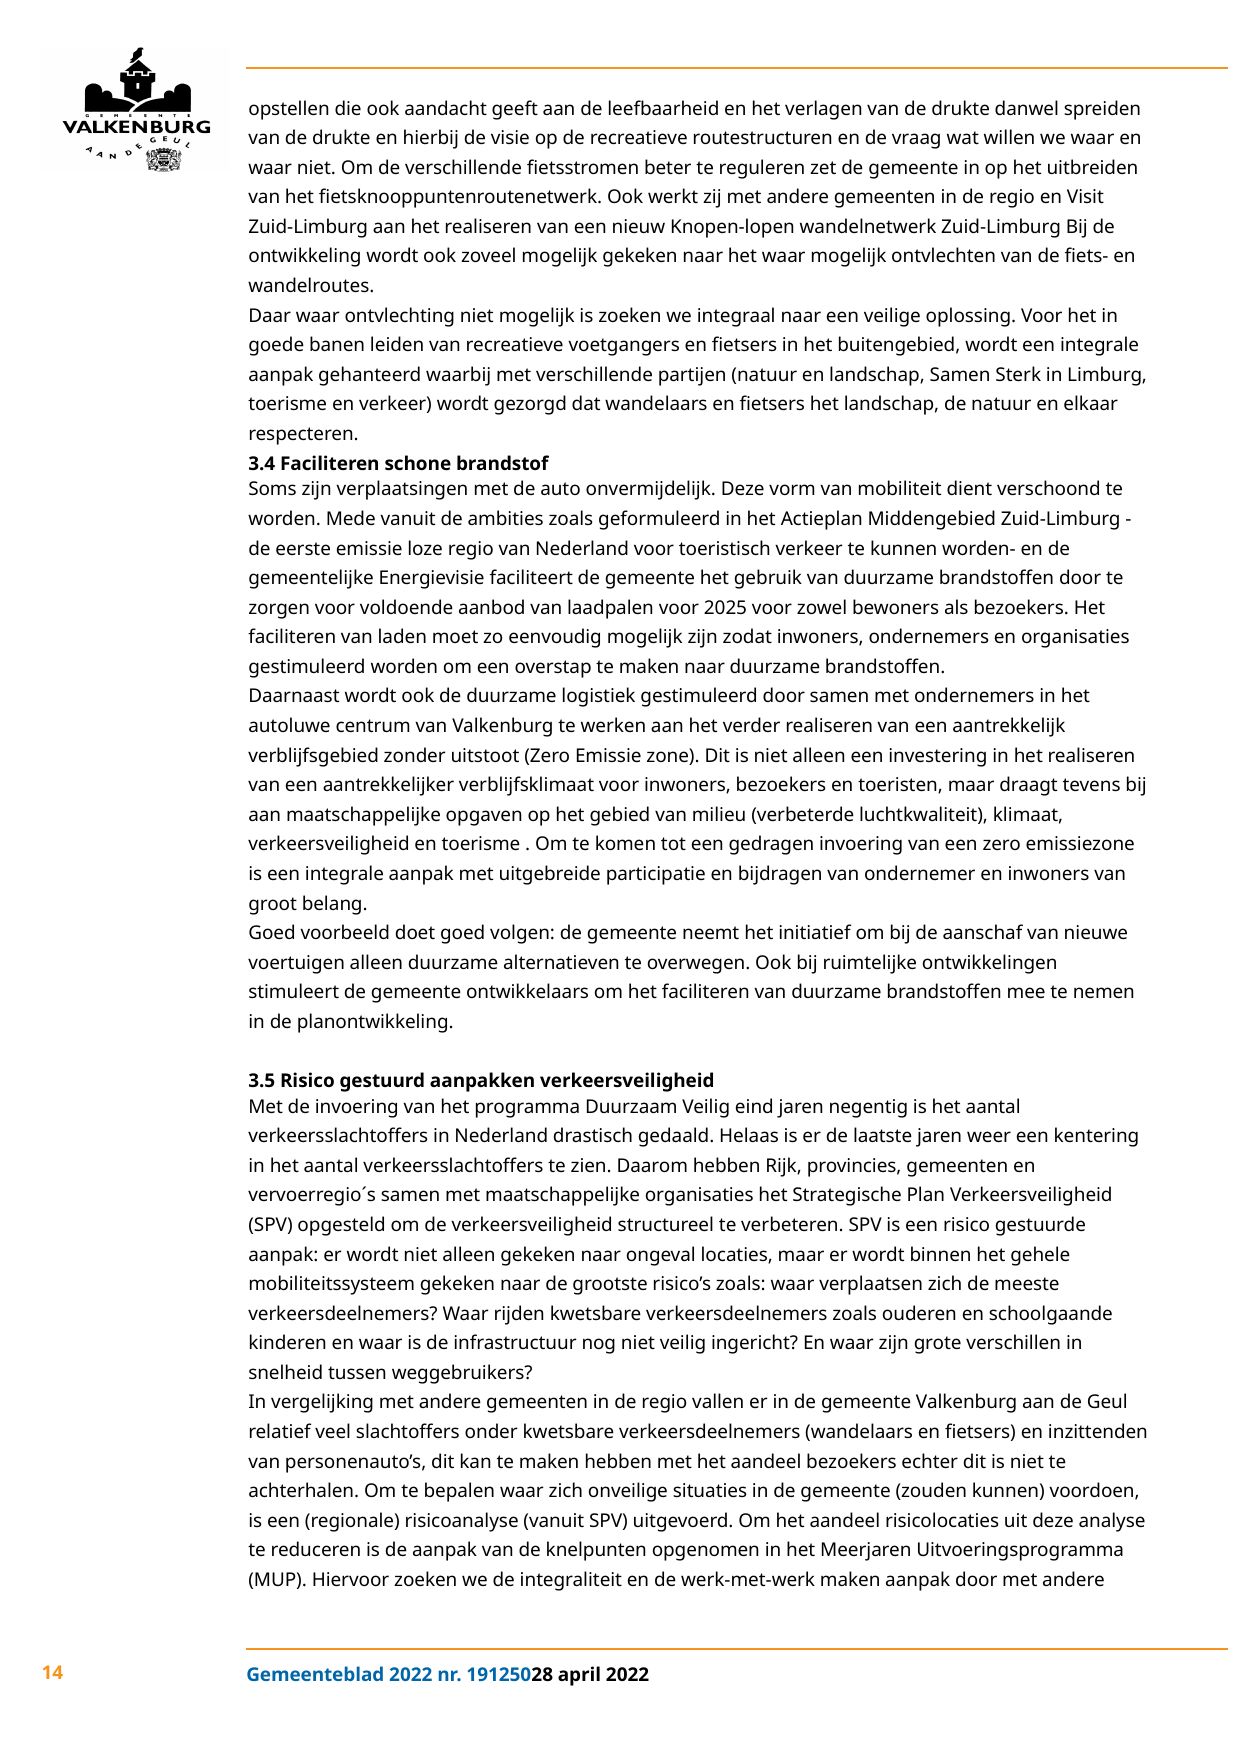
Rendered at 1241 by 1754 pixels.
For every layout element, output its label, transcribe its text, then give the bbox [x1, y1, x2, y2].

text In vergelijking met andere gemeenten in de regio vallen er in de gemeente Valkenburg aan de Geul relatief veel slachtoffers onder kwetsbare verkeersdeelnemers (wandelaars en fietsers) en inzittenden van personenauto’s, dit kan te maken hebben met het aandeel bezoekers echter dit is niet te achterhalen. Om te bepalen waar zich onveilige situaties in de gemeente (zouden kunnen) voordoen, is een (regionale) risicoanalyse (vanuit SPV) uitgevoerd. Om het aandeel risicolocaties uit deze analyse te reduceren is de aanpak van de knelpunten opgenomen in het Meerjaren Uitvoeringsprogramma (MUP). Hiervoor zoeken we de integraliteit en de werk-met-werk maken aanpak door met andere [248, 1389, 1152, 1592]
picture [41, 47, 231, 172]
text Daarnaast wordt ook de duurzame logistiek gestimuleerd door samen met ondernemers in het autoluwe centrum van Valkenburg te werken aan het verder realiseren van een aantrekkelijk verblijfsgebied zonder uitstoot (Zero Emissie zone). Dit is niet alleen een investering in het realiseren van een aantrekkelijker verblijfsklimaat voor inwoners, bezoekers en toeristen, maar draagt tevens bij aan maatschappelijke opgaven op het gebied van milieu (verbeterde luchtkwaliteit), klimaat, verkeersveiligheid en toerisme . Om te komen tot een gedragen invoering van een zero emissiezone is een integrale aanpak met uitgebreide participatie en bijdragen van ondernemer en inwoners van groot belang. [248, 683, 1152, 915]
text Soms zijn verplaatsingen met de auto onvermijdelijk. Deze vorm van mobiliteit dient verschoond te worden. Mede vanuit de ambities zoals geformuleerd in het Actieplan Middengebied Zuid-Limburg - de eerste emissie loze regio van Nederland voor toeristisch verkeer te kunnen worden- en de gemeentelijke Energievisie faciliteert de gemeente het gebruik van duurzame brandstoffen door te zorgen voor voldoende aanbod van laadpalen voor 2025 voor zowel bewoners als bezoekers. Het faciliteren van laden moet zo eenvoudig mogelijk zijn zodat inwoners, ondernemers en organisaties gestimuleerd worden om een overstap te maken naar duurzame brandstoffen. [248, 476, 1152, 679]
text Met de invoering van het programma Duurzaam Veilig eind jaren negentig is het aantal verkeersslachtoffers in Nederland drastisch gedaald. Helaas is er de laatste jaren weer een kentering in het aantal verkeersslachtoffers te zien. Daarom hebben Rijk, provincies, gemeenten en vervoerregio´s samen met maatschappelijke organisaties het Strategische Plan Verkeersveiligheid (SPV) opgesteld om de verkeersveiligheid structureel te verbeteren. SPV is een risico gestuurde aanpak: er wordt niet alleen gekeken naar ongeval locaties, maar er wordt binnen het gehele mobiliteitssysteem gekeken naar de grootste risico’s zoals: waar verplaatsen zich de meeste verkeersdeelnemers? Waar rijden kwetsbare verkeersdeelnemers zoals ouderen en schoolgaande kinderen en waar is de infrastructuur nog niet veilig ingericht? En waar zijn grote verschillen in snelheid tussen weggebruikers? [248, 1093, 1152, 1385]
text 3.5 Risico gestuurd aanpakken verkeersveiligheid [248, 1067, 1152, 1093]
text Daar waar ontvlechting niet mogelijk is zoeken we integraal naar een veilige oplossing. Voor het in goede banen leiden van recreatieve voetgangers en fietsers in het buitengebied, wordt een integrale aanpak gehanteerd waarbij met verschillende partijen (natuur en landschap, Samen Sterk in Limburg, toerisme en verkeer) wordt gezorgd dat wandelaars en fietsers het landschap, de natuur en elkaar respecteren. [248, 302, 1152, 446]
text Goed voorbeeld doet goed volgen: de gemeente neemt het initiatief om bij de aanschaf van nieuwe voertuigen alleen duurzame alternatieven te overwegen. Ook bij ruimtelijke ontwikkelingen stimuleert de gemeente ontwikkelaars om het faciliteren van duurzame brandstoffen mee te nemen in de planontwikkeling. [248, 919, 1152, 1034]
text opstellen die ook aandacht geeft aan de leefbaarheid en het verlagen van de drukte danwel spreiden van de drukte en hierbij de visie op de recreatieve routestructuren en de vraag wat willen we waar en waar niet. Om de verschillende fietsstromen beter te reguleren zet de gemeente in op het uitbreiden van het fietsknooppuntenroutenetwerk. Ook werkt zij met andere gemeenten in de regio en Visit Zuid-Limburg aan het realiseren van een nieuw Knopen-lopen wandelnetwerk Zuid-Limburg Bij de ontwikkeling wordt ook zoveel mogelijk gekeken naar het waar mogelijk ontvlechten van de fiets- en wandelroutes. [248, 95, 1152, 298]
text 3.4 Faciliteren schone brandstof [248, 450, 1152, 476]
